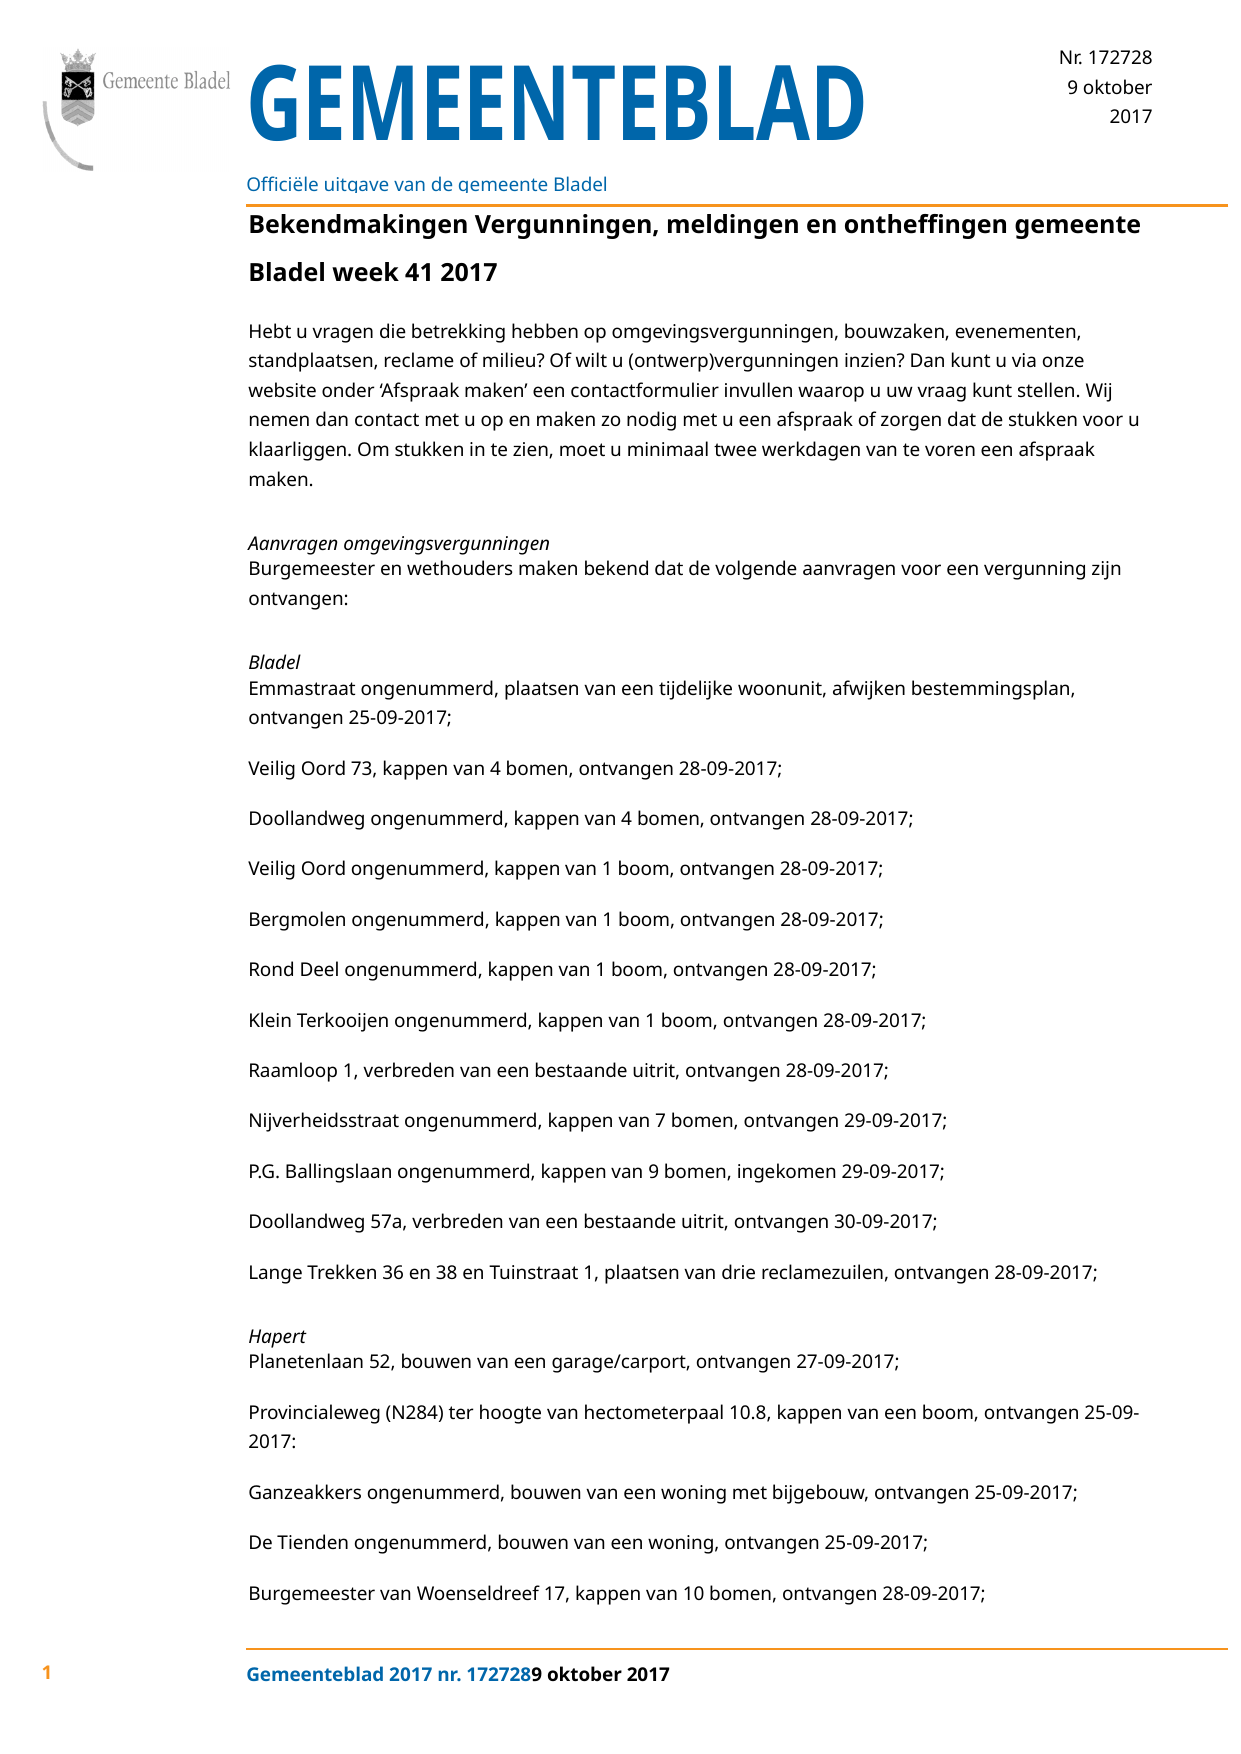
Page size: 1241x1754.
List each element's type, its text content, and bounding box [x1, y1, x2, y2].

text Aanvragen omgevingsvergunningen [248, 530, 1152, 556]
text Ganzeakkers ongenummerd, bouwen van een woning met bijgebouw, ontvangen 25-09-2017; [248, 1479, 1152, 1505]
text Nijverheidsstraat ongenummerd, kappen van 7 bomen, ontvangen 29-09-2017; [248, 1108, 1152, 1133]
text Raamloop 1, verbreden van een bestaande uitrit, ontvangen 28-09-2017; [248, 1057, 1152, 1083]
text Veilig Oord 73, kappen van 4 bomen, ontvangen 28-09-2017; [248, 755, 1152, 781]
text Hapert [248, 1323, 1152, 1349]
text Burgemeester en wethouders maken bekend dat de volgende aanvragen voor een vergunning zijn ontvangen: [248, 556, 1152, 611]
text Hebt u vragen die betrekking hebben op omgevingsvergunningen, bouwzaken, evenementen, standplaatsen, reclame of milieu? Of wilt u (ontwerp)vergunningen inzien? Dan kunt u via onze website onder ‘Afspraak maken’ een contactformulier invullen waarop u uw vraag kunt stellen. Wij nemen dan contact met u op en maken zo nodig met u een afspraak of zorgen dat de stukken voor u klaarliggen. Om stukken in te zien, moet u minimaal twee werkdagen van te voren een afspraak maken. [248, 318, 1152, 492]
text Doollandweg ongenummerd, kappen van 4 bomen, ontvangen 28-09-2017; [248, 805, 1152, 831]
picture [41, 47, 231, 172]
text Provincialeweg (N284) ter hoogte van hectometerpaal 10.8, kappen van een boom, ontvangen 25-09-2017: [248, 1399, 1152, 1454]
text Lange Trekken 36 en 38 en Tuinstraat 1, plaatsen van drie reclamezuilen, ontvangen 28-09-2017; [248, 1259, 1152, 1285]
text Klein Terkooijen ongenummerd, kappen van 1 boom, ontvangen 28-09-2017; [248, 1007, 1152, 1033]
text Burgemeester van Woenseldreef 17, kappen van 10 bomen, ontvangen 28-09-2017; [248, 1580, 1152, 1606]
text Bekendmakingen Vergunningen, meldingen en ontheffingen gemeente Bladel week 41 2017 [248, 207, 1152, 288]
text De Tienden ongenummerd, bouwen van een woning, ontvangen 25-09-2017; [248, 1529, 1152, 1555]
text Bladel [248, 649, 1152, 675]
text Emmastraat ongenummerd, plaatsen van een tijdelijke woonunit, afwijken bestemmingsplan, ontvangen 25-09-2017; [248, 675, 1152, 730]
text Rond Deel ongenummerd, kappen van 1 boom, ontvangen 28-09-2017; [248, 956, 1152, 982]
text Veilig Oord ongenummerd, kappen van 1 boom, ontvangen 28-09-2017; [248, 856, 1152, 881]
text Doollandweg 57a, verbreden van een bestaande uitrit, ontvangen 30-09-2017; [248, 1208, 1152, 1234]
text Planetenlaan 52, bouwen van een garage/carport, ontvangen 27-09-2017; [248, 1349, 1152, 1374]
text Bergmolen ongenummerd, kappen van 1 boom, ontvangen 28-09-2017; [248, 906, 1152, 932]
text P.G. Ballingslaan ongenummerd, kappen van 9 bomen, ingekomen 29-09-2017; [248, 1158, 1152, 1184]
